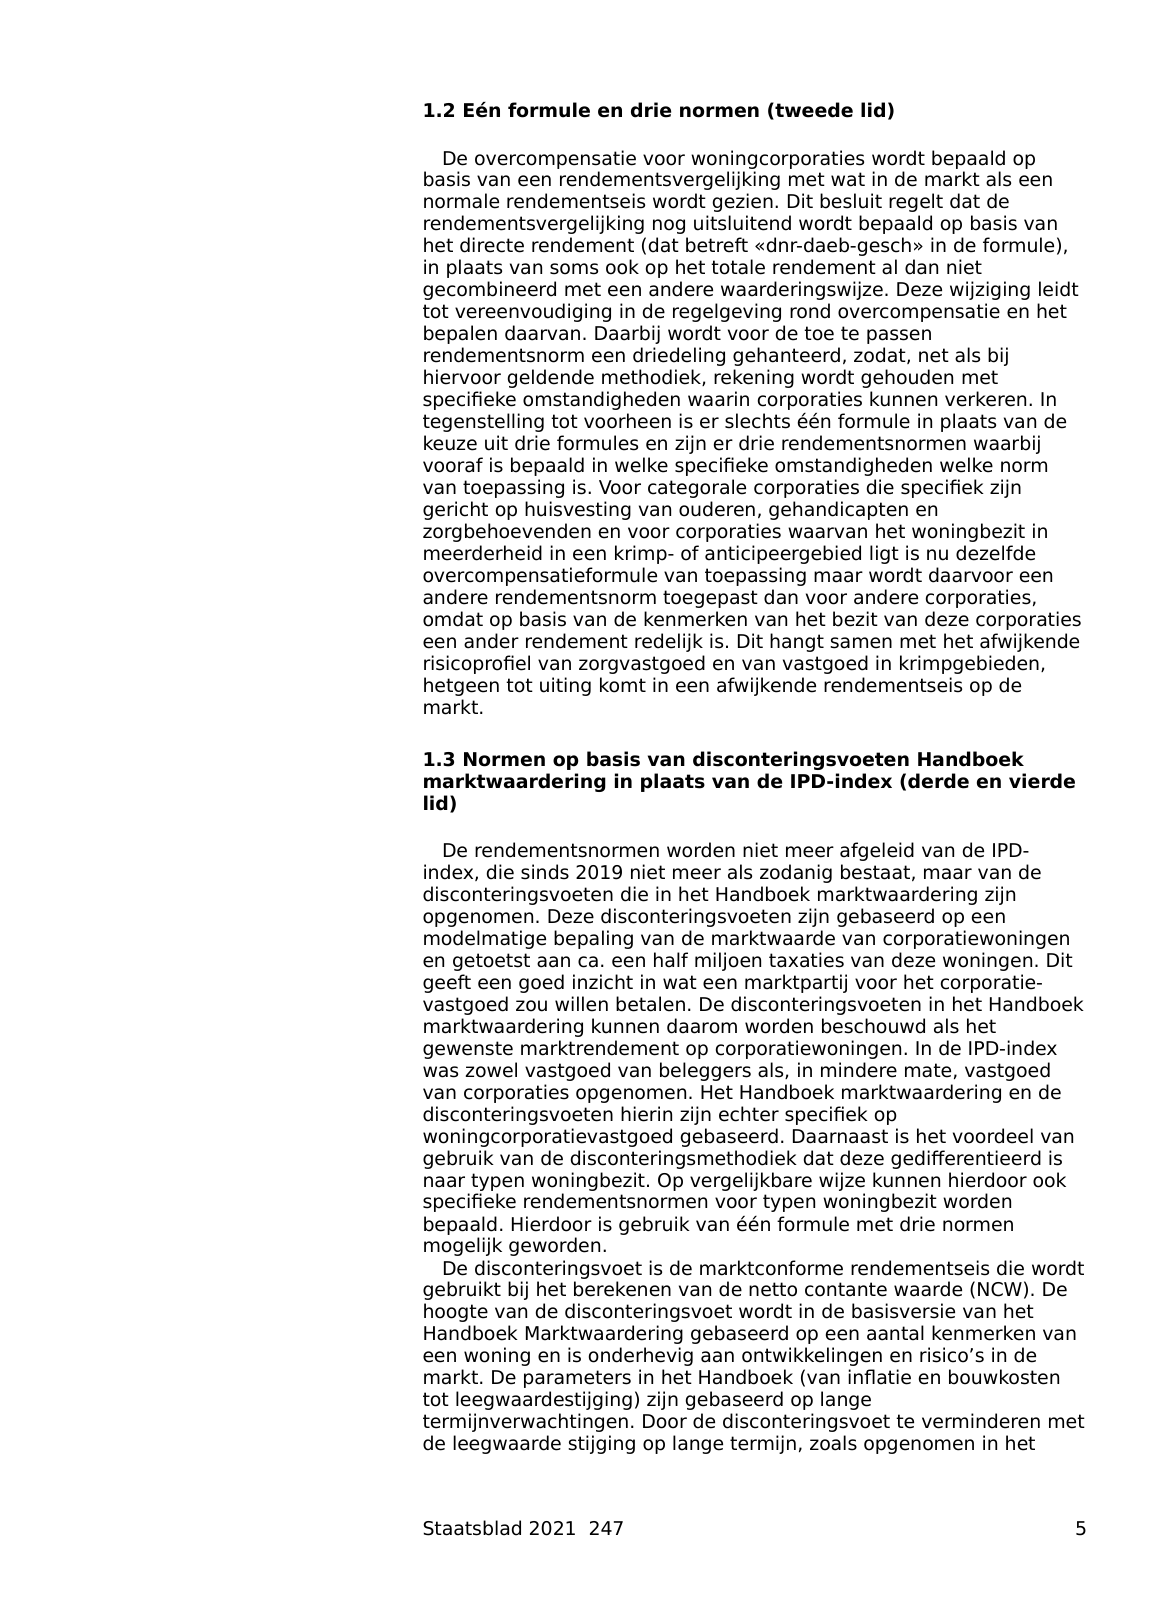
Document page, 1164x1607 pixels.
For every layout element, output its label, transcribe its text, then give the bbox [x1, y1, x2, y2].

text De overcompensatie voor woningcorporaties wordt bepaald op basis van een rendementsvergelijking met wat in de markt als een normale rendementseis wordt gezien. Dit besluit regelt dat de rendementsvergelijking nog uitsluitend wordt bepaald op basis van het directe rendement (dat betreft «dnr-daeb-gesch» in de formule), in plaats van soms ook op het totale rendement al dan niet gecombineerd met een andere waarderingswijze. Deze wijziging leidt tot vereenvoudiging in de regelgeving rond overcompensatie en het bepalen daarvan. Daarbij wordt voor de toe te passen rendementsnorm een driedeling gehanteerd, zodat, net als bij hiervoor geldende methodiek, rekening wordt gehouden met specifieke omstandigheden waarin corporaties kunnen verkeren. In tegenstelling tot voorheen is er slechts één formule in plaats van de keuze uit drie formules en zijn er drie rendementsnormen waarbij vooraf is bepaald in welke specifieke omstandigheden welke norm van toepassing is. Voor categorale corporaties die specifiek zijn gericht op huisvesting van ouderen, gehandicapten en zorgbehoevenden en voor corporaties waarvan het woningbezit in meerderheid in een krimp- of anticipeergebied ligt is nu dezelfde overcompensatieformule van toepassing maar wordt daarvoor een andere rendementsnorm toegepast dan voor andere corporaties, omdat op basis van de kenmerken van het bezit van deze corporaties een ander rendement redelijk is. Dit hangt samen met het afwijkende risicoprofiel van zorgvastgoed en van vastgoed in krimpgebieden, hetgeen tot uiting komt in een afwijkende rendementseis op de markt. [422, 147, 1087, 719]
text De rendementsnormen worden niet meer afgeleid van de IPD-index, die sinds 2019 niet meer als zodanig bestaat, maar van de disconteringsvoeten die in het Handboek marktwaardering zijn opgenomen. Deze disconteringsvoeten zijn gebaseerd op een modelmatige bepaling van de marktwaarde van corporatiewoningen en getoetst aan ca. een half miljoen taxaties van deze woningen. Dit geeft een goed inzicht in wat een marktpartij voor het corporatie-vastgoed zou willen betalen. De disconteringsvoeten in het Handboek marktwaardering kunnen daarom worden beschouwd als het gewenste marktrendement op corporatiewoningen. In de IPD-index was zowel vastgoed van beleggers als, in mindere mate, vastgoed van corporaties opgenomen. Het Handboek marktwaardering en de disconteringsvoeten hierin zijn echter specifiek op woningcorporatievastgoed gebaseerd. Daarnaast is het voordeel van gebruik van de disconteringsmethodiek dat deze gedifferentieerd is naar typen woningbezit. Op vergelijkbare wijze kunnen hierdoor ook specifieke rendementsnormen voor typen woningbezit worden bepaald. Hierdoor is gebruik van één formule met drie normen mogelijk geworden. [422, 840, 1087, 1257]
subtitle 1.3 Normen op basis van disconteringsvoeten Handboek marktwaardering in plaats van de IPD-index (derde en vierde lid) [422, 749, 1087, 815]
text De disconteringsvoet is de marktconforme rendementseis die wordt gebruikt bij het berekenen van de netto contante waarde (NCW). De hoogte van de disconteringsvoet wordt in de basisversie van het Handboek Marktwaardering gebaseerd op een aantal kenmerken van een woning en is onderhevig aan ontwikkelingen en risico’s in de markt. De parameters in het Handboek (van inflatie en bouwkosten tot leegwaardestijging) zijn gebaseerd op lange termijnverwachtingen. Door de disconteringsvoet te verminderen met de leegwaarde stijging op lange termijn, zoals opgenomen in het [422, 1257, 1087, 1455]
subtitle 1.2 Eén formule en drie normen (tweede lid) [422, 100, 1087, 122]
